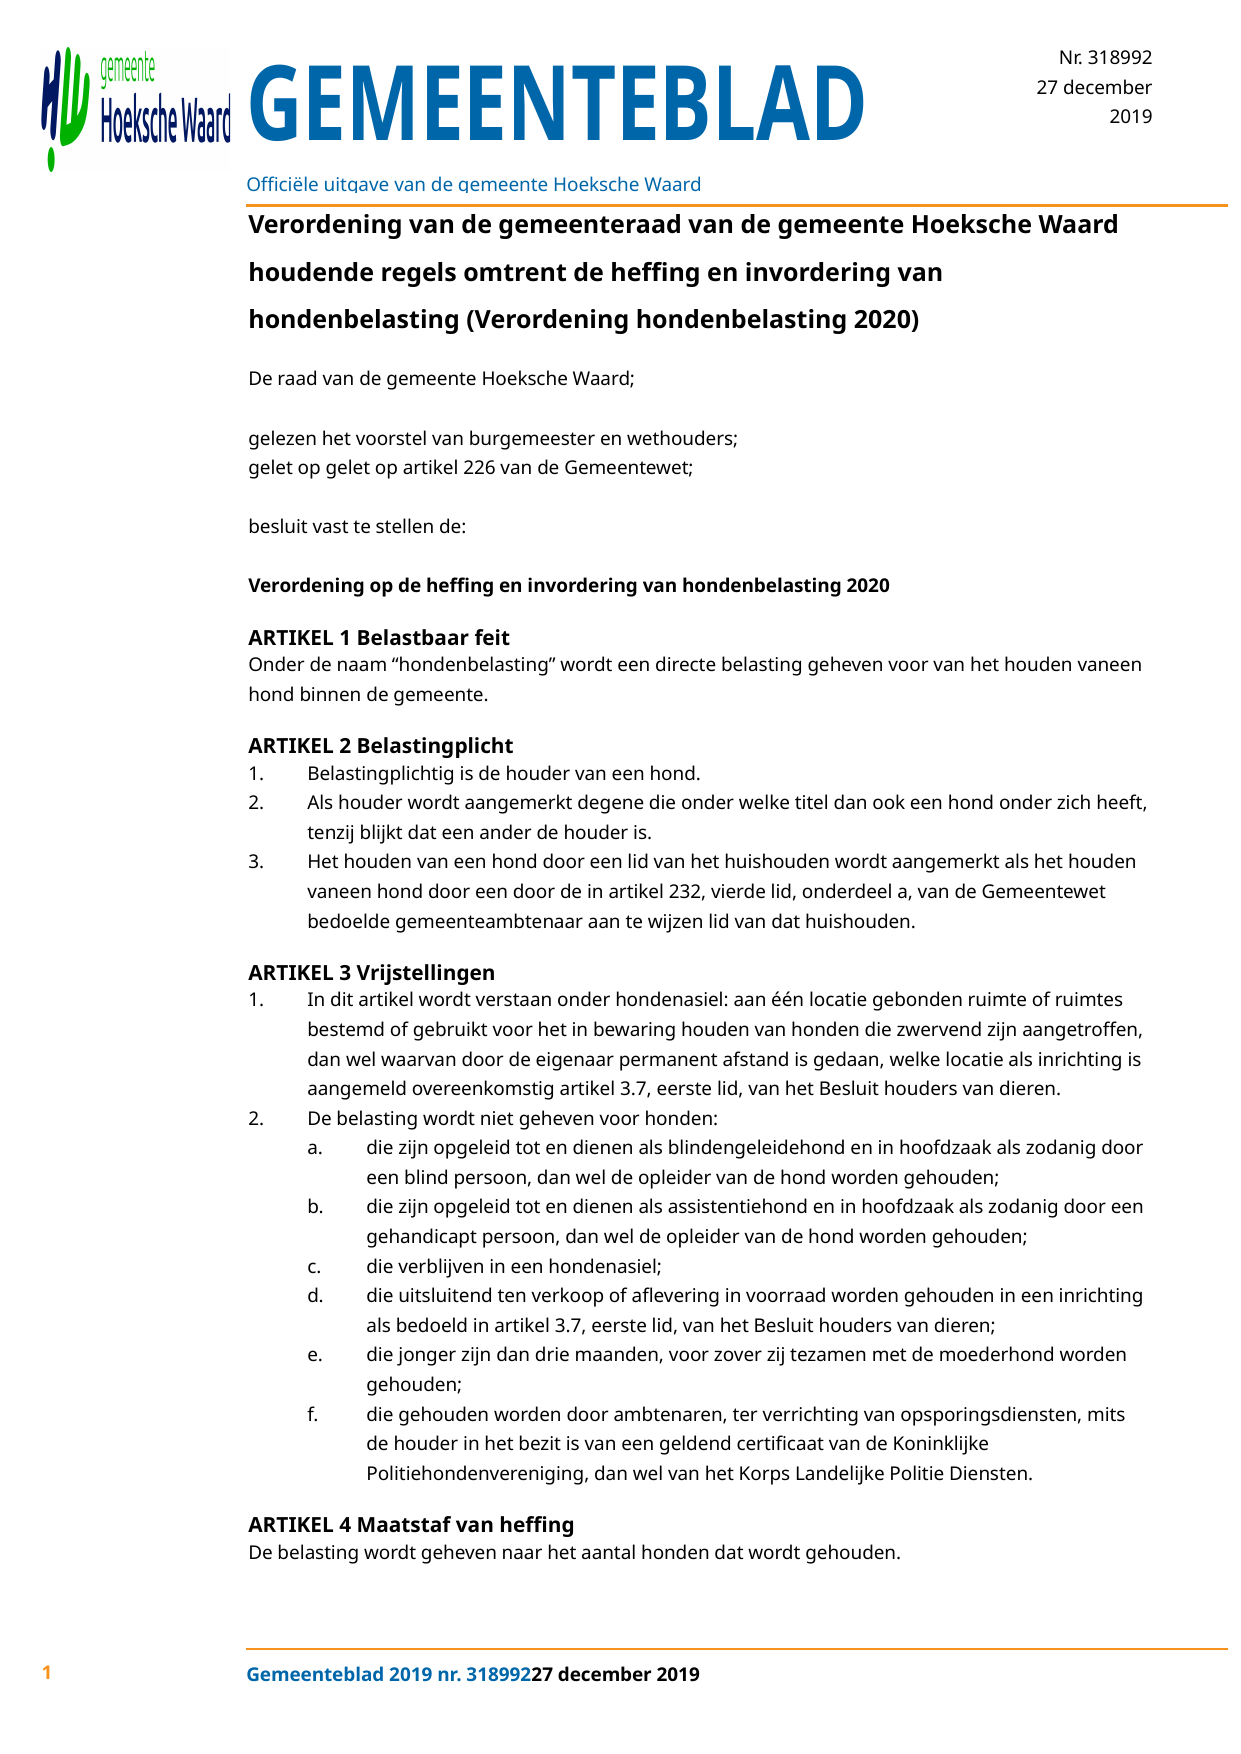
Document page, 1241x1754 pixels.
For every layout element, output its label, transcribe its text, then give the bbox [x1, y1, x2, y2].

text ARTIKEL 1 Belastbaar feit [248, 623, 1152, 651]
list In dit artikel wordt verstaan onder hondenasiel: aan één locatie gebonden ruimte of ruimtes bestemd of gebruikt voor het in bewaring houden van honden die zwervend zijn aangetroffen, dan wel waarvan door de eigenaar permanent afstand is gedaan, welke locatie als inrichting is aangemeld overeenkomstig artikel 3.7, eerste lid, van het Besluit houders van dieren. [248, 987, 1152, 1101]
picture [41, 47, 231, 172]
list die verblijven in een hondenasiel; [307, 1253, 1152, 1279]
text ARTIKEL 3 Vrijstellingen [248, 958, 1152, 987]
list Het houden van een hond door een lid van het huishouden wordt aangemerkt als het houden vaneen hond door een door de in artikel 232, vierde lid, onderdeel a, van de Gemeentewet bedoelde gemeenteambtenaar aan te wijzen lid van dat huishouden. [248, 849, 1152, 933]
text besluit vast te stellen de: [248, 513, 1152, 539]
text Verordening op de heffing en invordering van hondenbelasting 2020 [248, 573, 1152, 598]
text Onder de naam “hondenbelasting” wordt een directe belasting geheven voor van het houden vaneen hond binnen de gemeente. [248, 651, 1152, 707]
text De belasting wordt geheven naar het aantal honden dat wordt gehouden. [248, 1539, 1152, 1564]
list Belastingplichtig is de houder van een hond. [248, 760, 1152, 786]
list die zijn opgeleid tot en dienen als blindengeleidehond en in hoofdzaak als zodanig door een blind persoon, dan wel de opleider van de hond worden gehouden; [307, 1134, 1152, 1190]
text Verordening van de gemeenteraad van de gemeente Hoeksche Waard houdende regels omtrent de heffing en invordering van hondenbelasting (Verordening hondenbelasting 2020) [248, 207, 1152, 336]
list Als houder wordt aangemerkt degene die onder welke titel dan ook een hond onder zich heeft, tenzij blijkt dat een ander de houder is. [248, 789, 1152, 845]
text gelet op gelet op artikel 226 van de Gemeentewet; [248, 454, 1152, 480]
list die gehouden worden door ambtenaren, ter verrichting van opsporingsdiensten, mits de houder in het bezit is van een geldend certificaat van de Koninklijke Politiehondenvereniging, dan wel van het Korps Landelijke Politie Diensten. [307, 1401, 1152, 1486]
text ARTIKEL 4 Maatstaf van heffing [248, 1510, 1152, 1539]
list De belasting wordt niet geheven voor honden: [248, 1105, 1152, 1131]
list die zijn opgeleid tot en dienen als assistentiehond en in hoofdzaak als zodanig door een gehandicapt persoon, dan wel de opleider van de hond worden gehouden; [307, 1194, 1152, 1249]
text ARTIKEL 2 Belastingplicht [248, 731, 1152, 760]
list die uitsluitend ten verkoop of aflevering in voorraad worden gehouden in een inrichting als bedoeld in artikel 3.7, eerste lid, van het Besluit houders van dieren; [307, 1282, 1152, 1338]
text gelezen het voorstel van burgemeester en wethouders; [248, 425, 1152, 450]
text De raad van de gemeente Hoeksche Waard; [248, 366, 1152, 391]
list die jonger zijn dan drie maanden, voor zover zij tezamen met de moederhond worden gehouden; [307, 1342, 1152, 1397]
